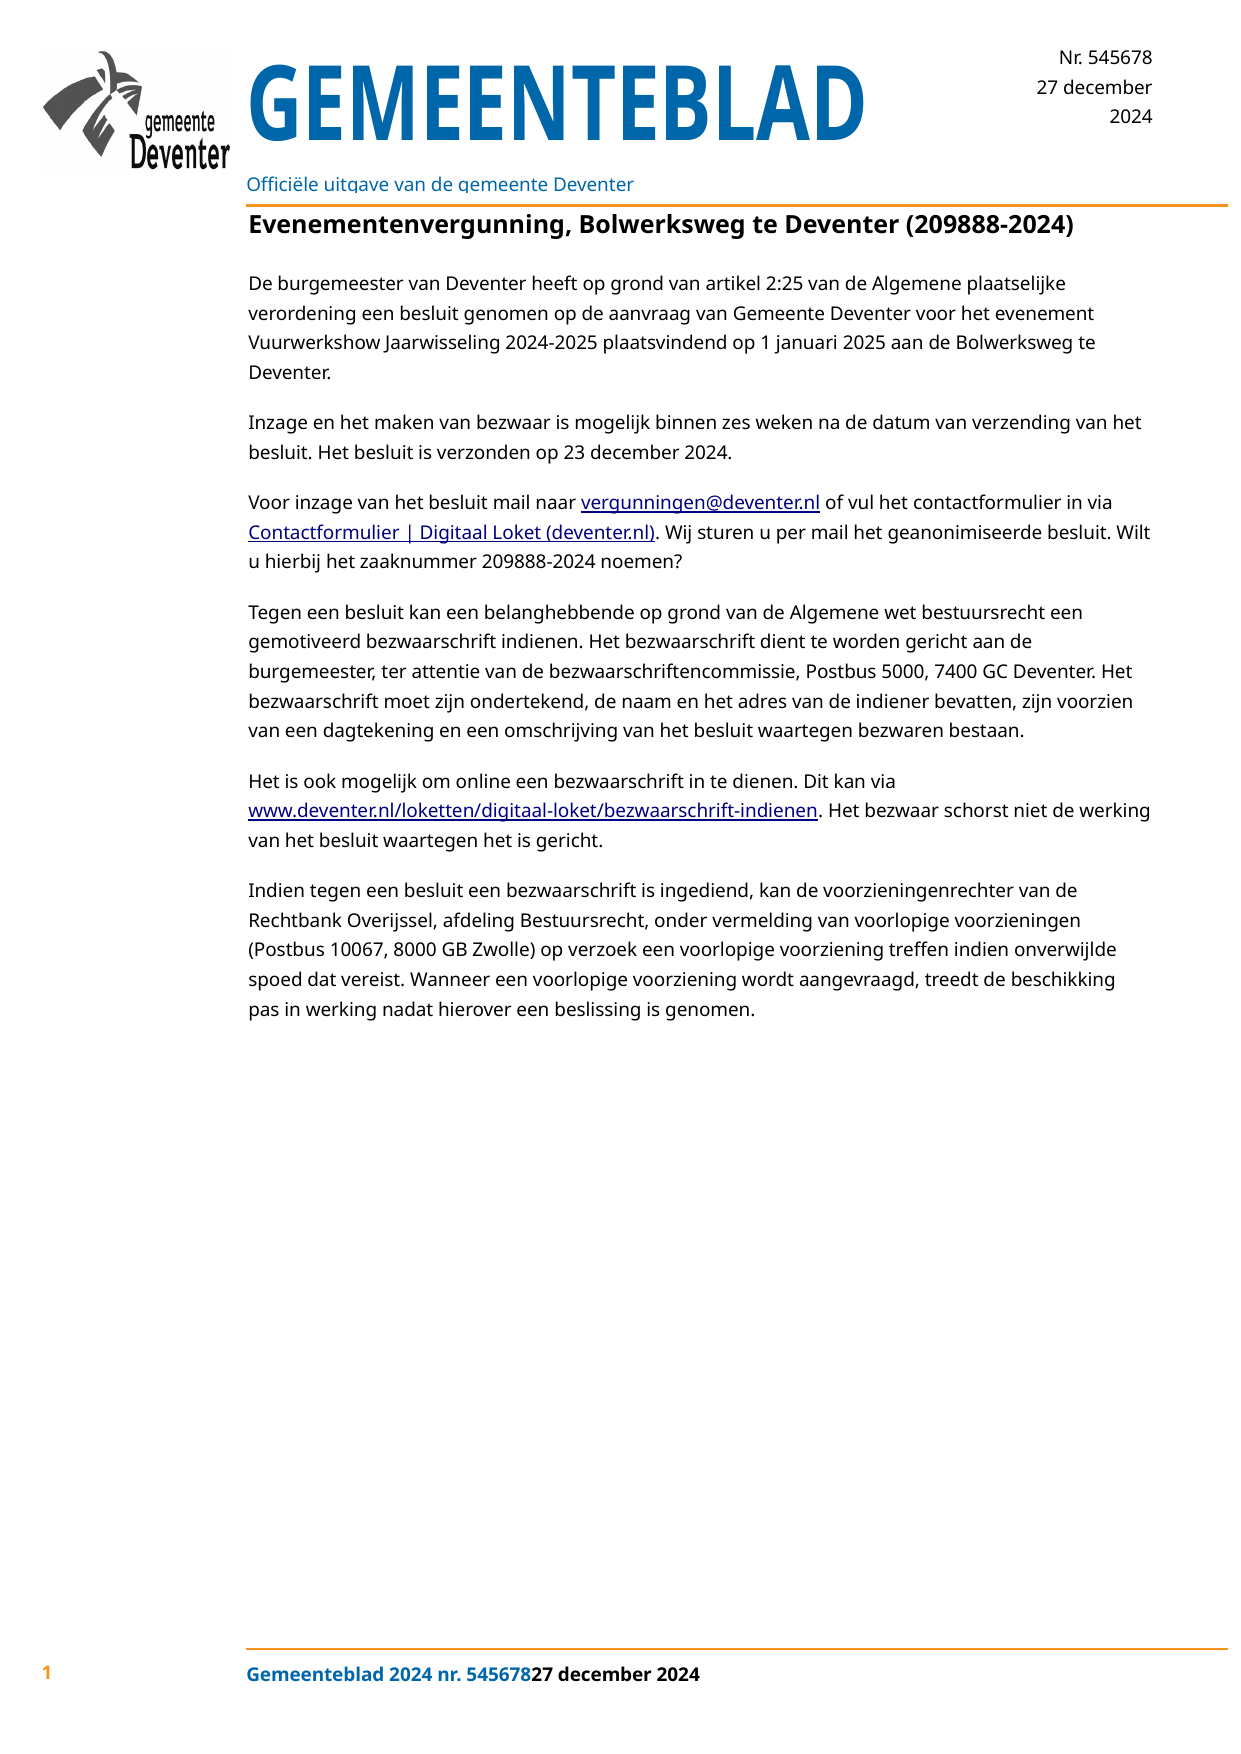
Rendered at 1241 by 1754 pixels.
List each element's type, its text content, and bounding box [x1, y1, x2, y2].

text Voor inzage van het besluit mail naar vergunningen@deventer.nl of vul het contactformulier in via Contactformulier | Digitaal Loket (deventer.nl). Wij sturen u per mail het geanonimiseerde besluit. Wilt u hierbij het zaaknummer 209888-2024 noemen? [248, 489, 1152, 574]
picture [41, 47, 231, 172]
text Inzage en het maken van bezwaar is mogelijk binnen zes weken na de datum van verzending van het besluit. Het besluit is verzonden op 23 december 2024. [248, 409, 1152, 465]
text Tegen een besluit kan een belanghebbende op grond van de Algemene wet bestuursrecht een gemotiveerd bezwaarschrift indienen. Het bezwaarschrift dient te worden gericht aan de burgemeester, ter attentie van de bezwaarschriftencommissie, Postbus 5000, 7400 GC Deventer. Het bezwaarschrift moet zijn ondertekend, de naam en het adres van de indiener bevatten, zijn voorzien van een dagtekening en een omschrijving van het besluit waartegen bezwaren bestaan. [248, 599, 1152, 743]
text Indien tegen een besluit een bezwaarschrift is ingediend, kan de voorzieningenrechter van de Rechtbank Overijssel, afdeling Bestuursrecht, onder vermelding van voorlopige voorzieningen (Postbus 10067, 8000 GB Zwolle) op verzoek een voorlopige voorziening treffen indien onverwijlde spoed dat vereist. Wanneer een voorlopige voorziening wordt aangevraagd, treedt de beschikking pas in werking nadat hierover een beslissing is genomen. [248, 877, 1152, 1021]
text De burgemeester van Deventer heeft op grond van artikel 2:25 van de Algemene plaatselijke verordening een besluit genomen op de aanvraag van Gemeente Deventer voor het evenement Vuurwerkshow Jaarwisseling 2024-2025 plaatsvindend op 1 januari 2025 aan de Bolwerksweg te Deventer. [248, 270, 1152, 385]
text Het is ook mogelijk om online een bezwaarschrift in te dienen. Dit kan via www.deventer.nl/loketten/digitaal-loket/bezwaarschrift-indienen. Het bezwaar schorst niet de werking van het besluit waartegen het is gericht. [248, 768, 1152, 853]
text Evenementenvergunning, Bolwerksweg te Deventer (209888-2024) [248, 207, 1152, 241]
